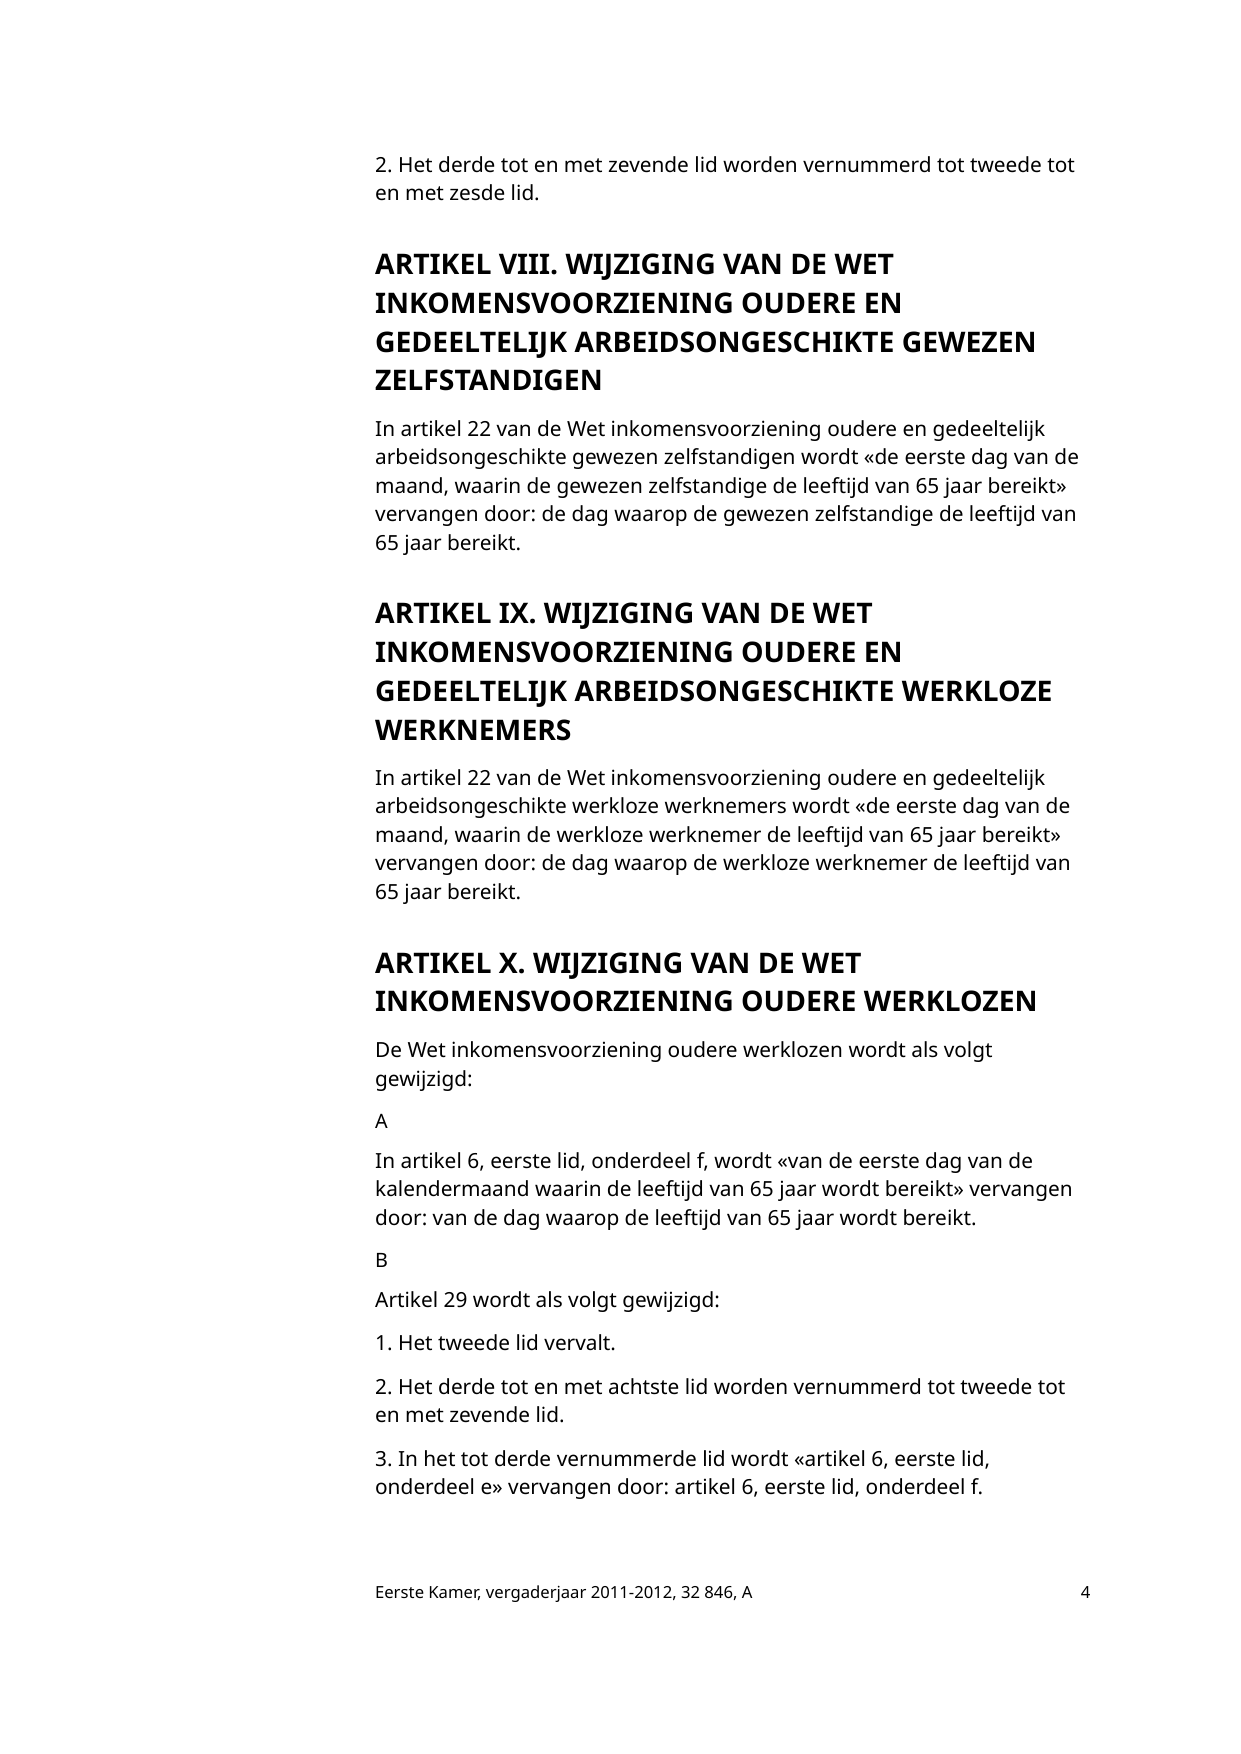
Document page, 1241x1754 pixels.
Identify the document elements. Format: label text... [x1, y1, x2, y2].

subtitle ARTIKEL IX. WIJZIGING VAN DE WET INKOMENSVOORZIENING OUDERE EN GEDEELTELIJK ARBEIDSONGESCHIKTE WERKLOZE WERKNEMERS [375, 594, 1090, 748]
text B [375, 1246, 1090, 1273]
text 1. Het tweede lid vervalt. [375, 1328, 1090, 1357]
text 2. Het derde tot en met achtste lid worden vernummerd tot tweede tot en met zevende lid. [375, 1372, 1090, 1429]
text A [375, 1107, 1090, 1134]
text 2. Het derde tot en met zevende lid worden vernummerd tot tweede tot en met zesde lid. [375, 150, 1090, 207]
text 3. In het tot derde vernummerde lid wordt «artikel 6, eerste lid, onderdeel e» vervangen door: artikel 6, eerste lid, onderdeel f. [375, 1444, 1090, 1501]
text In artikel 22 van de Wet inkomensvoorziening oudere en gedeeltelijk arbeidsongeschikte gewezen zelfstandigen wordt «de eerste dag van de maand, waarin de gewezen zelfstandige de leeftijd van 65 jaar bereikt» vervangen door: de dag waarop de gewezen zelfstandige de leeftijd van 65 jaar bereikt. [375, 414, 1090, 556]
subtitle ARTIKEL VIII. WIJZIGING VAN DE WET INKOMENSVOORZIENING OUDERE EN GEDEELTELIJK ARBEIDSONGESCHIKTE GEWEZEN ZELFSTANDIGEN [375, 244, 1090, 399]
text In artikel 6, eerste lid, onderdeel f, wordt «van de eerste dag van de kalendermaand waarin de leeftijd van 65 jaar wordt bereikt» vervangen door: van de dag waarop de leeftijd van 65 jaar wordt bereikt. [375, 1146, 1090, 1231]
text Artikel 29 wordt als volgt gewijzigd: [375, 1285, 1090, 1313]
subtitle ARTIKEL X. WIJZIGING VAN DE WET INKOMENSVOORZIENING OUDERE WERKLOZEN [375, 943, 1090, 1020]
text De Wet inkomensvoorziening oudere werklozen wordt als volgt gewijzigd: [375, 1035, 1090, 1092]
text In artikel 22 van de Wet inkomensvoorziening oudere en gedeeltelijk arbeidsongeschikte werkloze werknemers wordt «de eerste dag van de maand, waarin de werkloze werknemer de leeftijd van 65 jaar bereikt» vervangen door: de dag waarop de werkloze werknemer de leeftijd van 65 jaar bereikt. [375, 763, 1090, 905]
